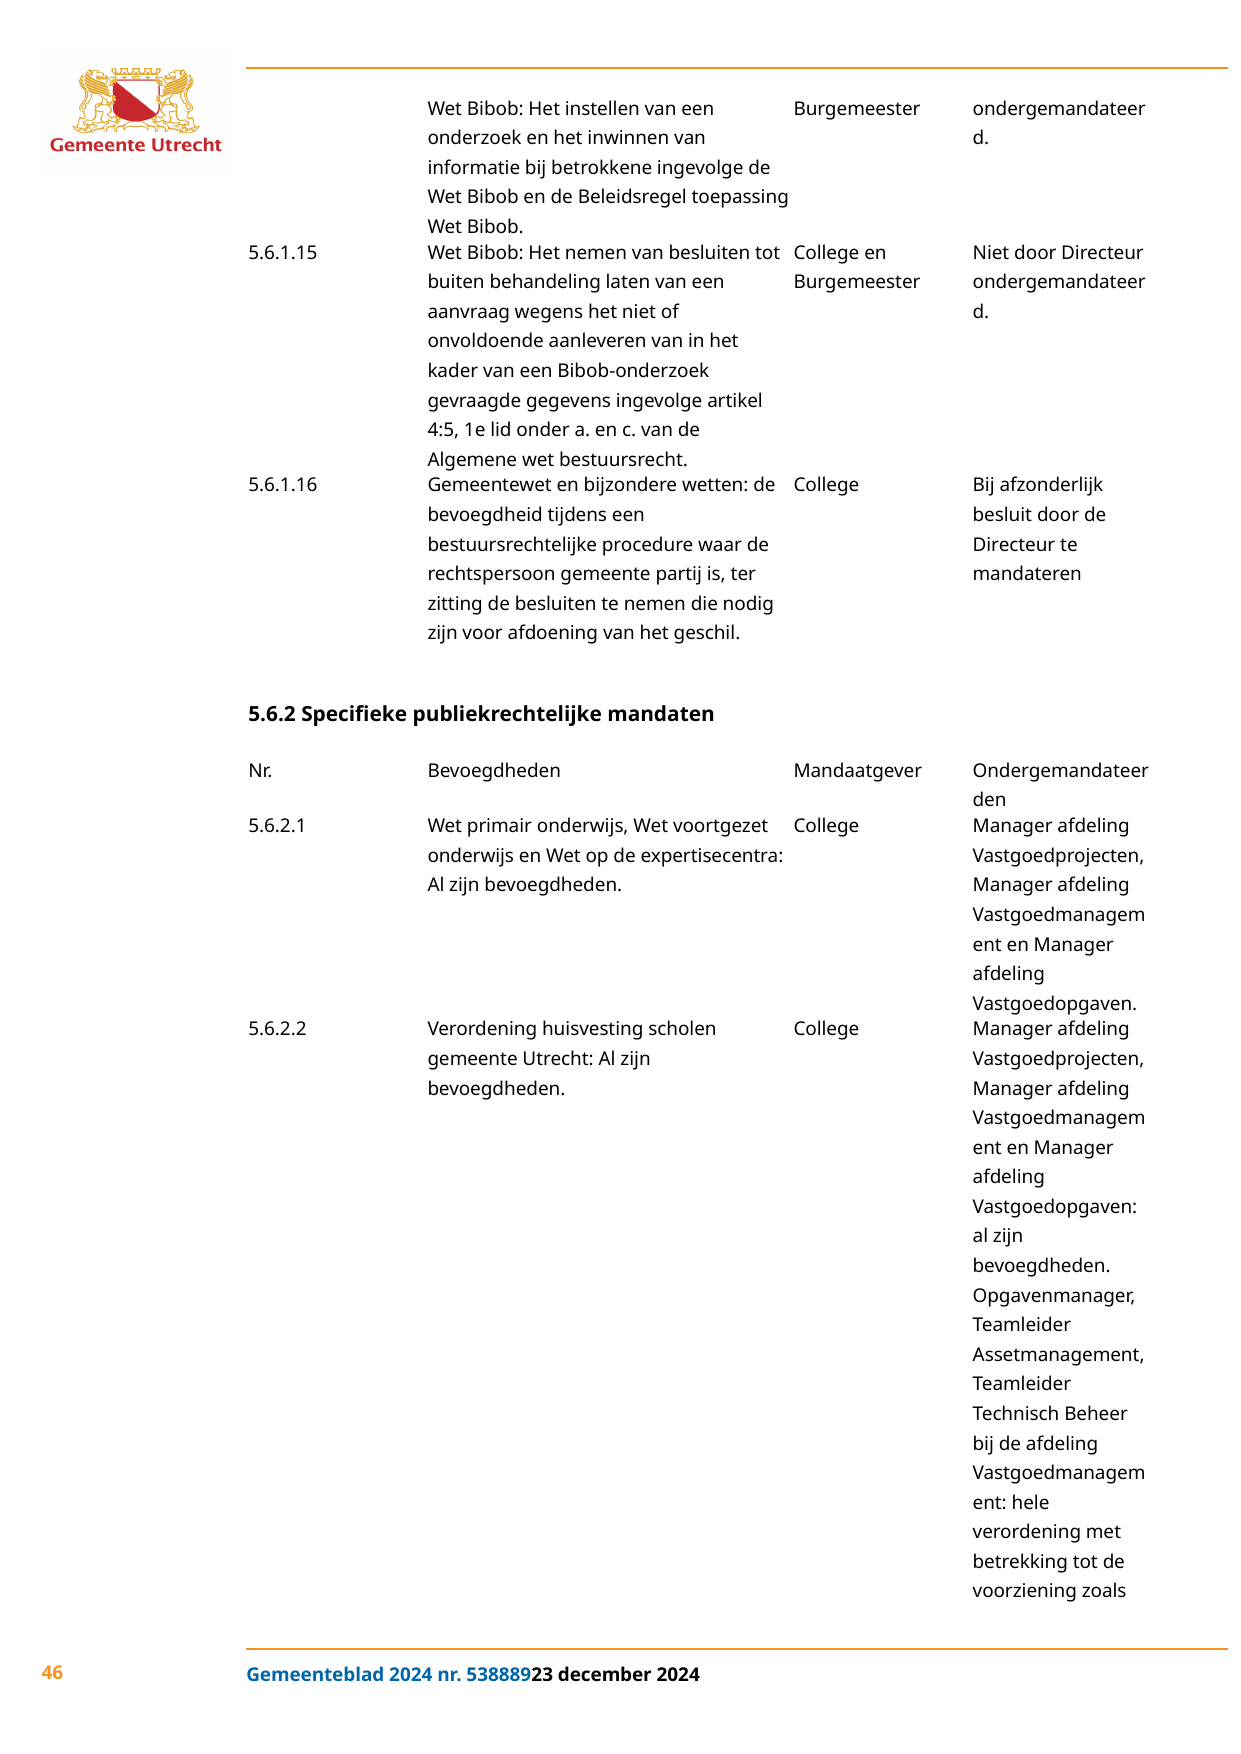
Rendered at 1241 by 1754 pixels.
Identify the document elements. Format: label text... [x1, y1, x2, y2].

table_header Mandaatgever [793, 757, 972, 812]
table_cell Bij afzonderlijk besluit door de Directeur te mandateren [973, 472, 1152, 645]
table_cell Wet Bibob: Het nemen van besluiten tot buiten behandeling laten van een aanvraag wegens het niet of onvoldoende aanleveren van in het kader van een Bibob-onderzoek gevraagde gegevens ingevolge artikel 4:5, 1e lid onder a. en c. van de Algemene wet bestuursrecht. [427, 239, 793, 472]
table_cell 5.6.2.2 [248, 1016, 427, 1603]
table_cell 5.6.1.15 [248, 239, 427, 472]
text 5.6.2 Specifieke publiekrechtelijke mandaten [248, 699, 1152, 727]
table_cell College [793, 1016, 972, 1603]
table_cell 5.6.1.16 [248, 472, 427, 645]
table_cell Manager afdeling Vastgoedprojecten, Manager afdeling Vastgoedmanagement en Manager afdeling Vastgoedopgaven: al zijn bevoegdheden. Opgavenmanager, Teamleider Assetmanagement, Teamleider Technisch Beheer bij de afdeling Vastgoedmanagement: hele verordening met betrekking tot de voorziening zoals [973, 1016, 1152, 1603]
table_cell College [793, 813, 972, 1016]
table_header Nr. [248, 757, 427, 812]
table_cell Gemeentewet en bijzondere wetten: de bevoegdheid tijdens een bestuursrechtelijke procedure waar de rechtspersoon gemeente partij is, ter zitting de besluiten te nemen die nodig zijn voor afdoening van het geschil. [427, 472, 793, 645]
table_header Ondergemandateerden [973, 757, 1152, 812]
table_cell Burgemeester [793, 95, 972, 239]
table_cell College [793, 472, 972, 645]
table_cell Manager afdeling Vastgoedprojecten, Manager afdeling Vastgoedmanagement en Manager afdeling Vastgoedopgaven. [973, 813, 1152, 1016]
picture [41, 47, 231, 172]
table_cell Wet primair onderwijs, Wet voortgezet onderwijs en Wet op de expertisecentra: Al zijn bevoegdheden. [427, 813, 793, 1016]
table_header Bevoegdheden [427, 757, 793, 812]
table_cell College en Burgemeester [793, 239, 972, 472]
table_cell 5.6.2.1 [248, 813, 427, 1016]
table_cell Wet Bibob: Het instellen van een onderzoek en het inwinnen van informatie bij betrokkene ingevolge de Wet Bibob en de Beleidsregel toepassing Wet Bibob. [427, 95, 793, 239]
table_cell Verordening huisvesting scholen gemeente Utrecht: Al zijn bevoegdheden. [427, 1016, 793, 1603]
table_cell ondergemandateerd. [973, 95, 1152, 239]
table_cell Niet door Directeur ondergemandateerd. [973, 239, 1152, 472]
table_cell [248, 95, 427, 239]
